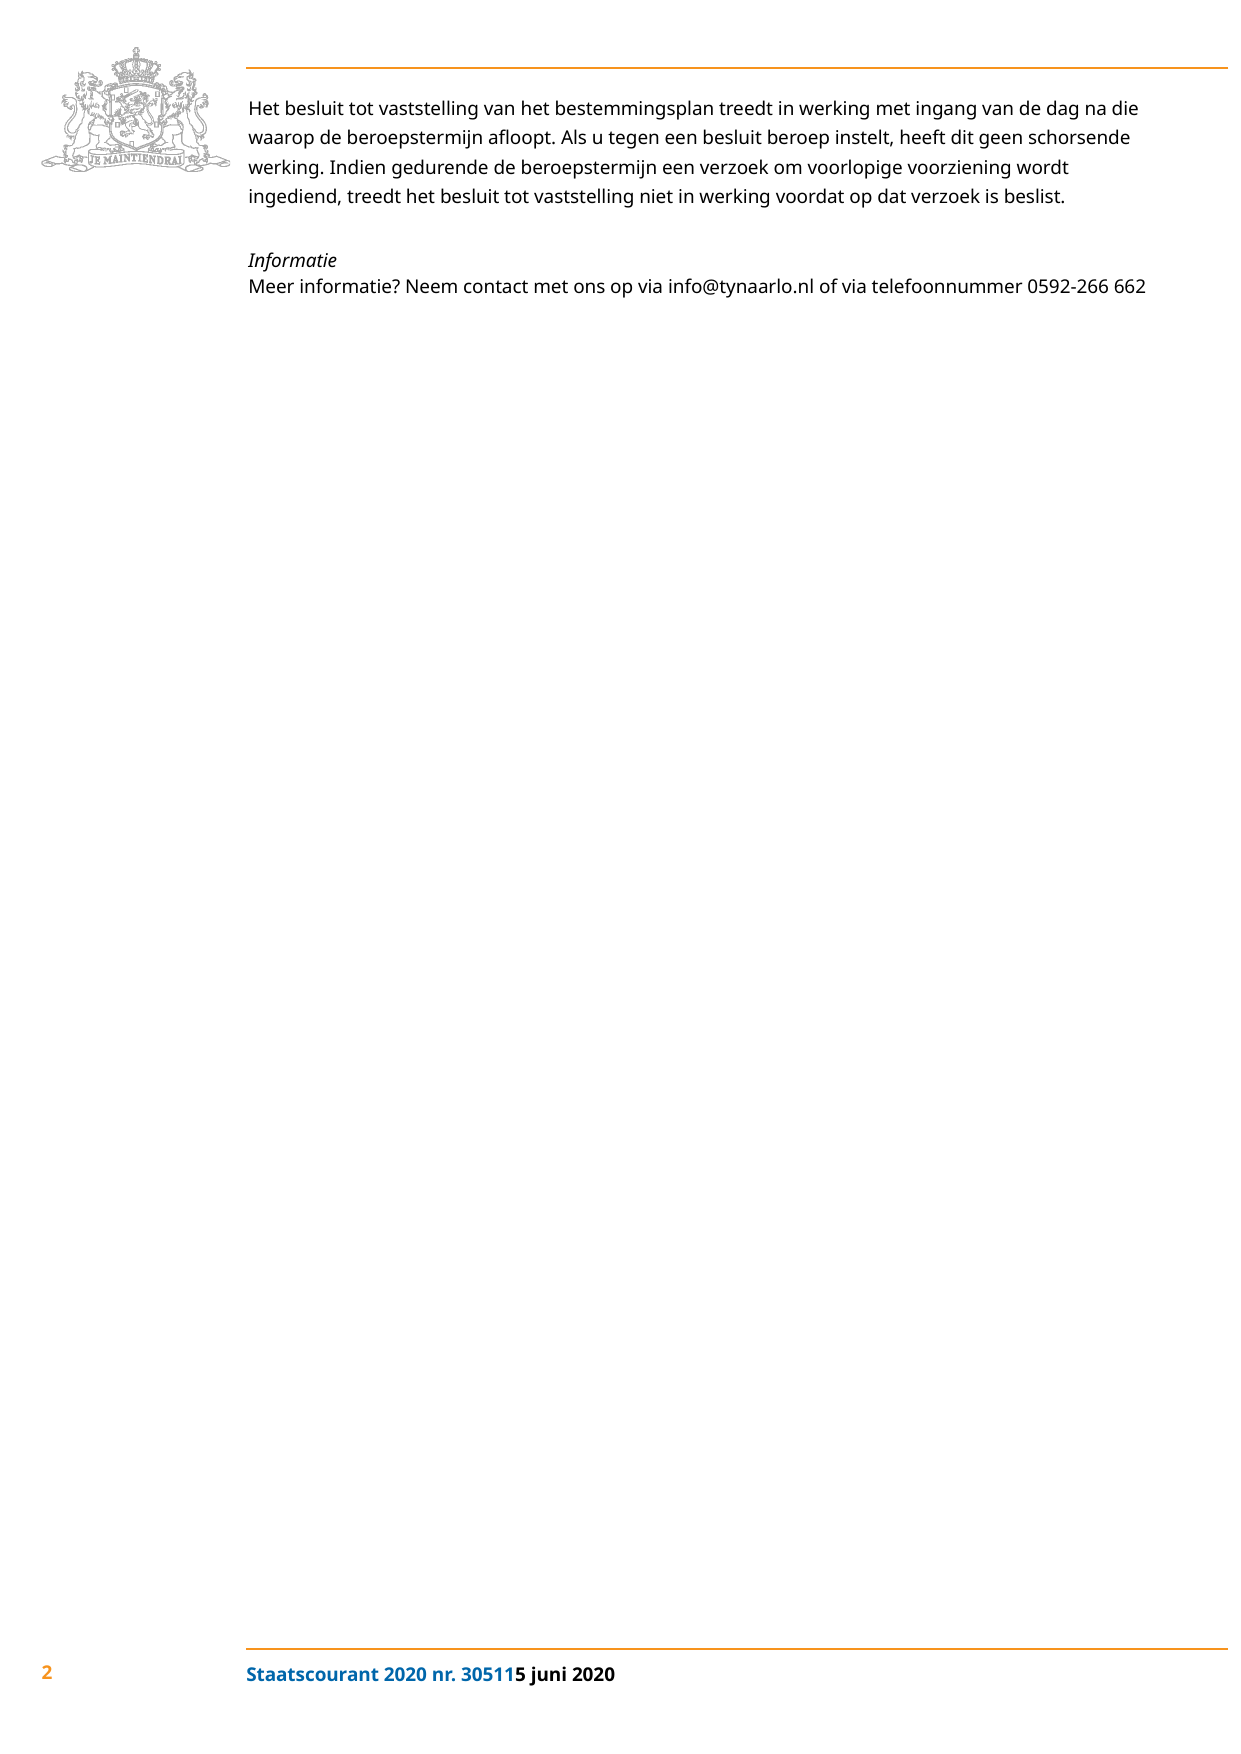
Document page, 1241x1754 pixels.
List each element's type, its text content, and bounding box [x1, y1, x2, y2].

text Het besluit tot vaststelling van het bestemmingsplan treedt in werking met ingang van de dag na die waarop de beroepstermijn afloopt. Als u tegen een besluit beroep instelt, heeft dit geen schorsende werking. Indien gedurende de beroepstermijn een verzoek om voorlopige voorziening wordt ingediend, treedt het besluit tot vaststelling niet in werking voordat op dat verzoek is beslist. [248, 95, 1152, 209]
text Informatie [248, 247, 1152, 273]
text Meer informatie? Neem contact met ons op via info@tynaarlo.nl of via telefoonnummer 0592-266 662 [248, 273, 1152, 299]
picture [41, 47, 231, 172]
